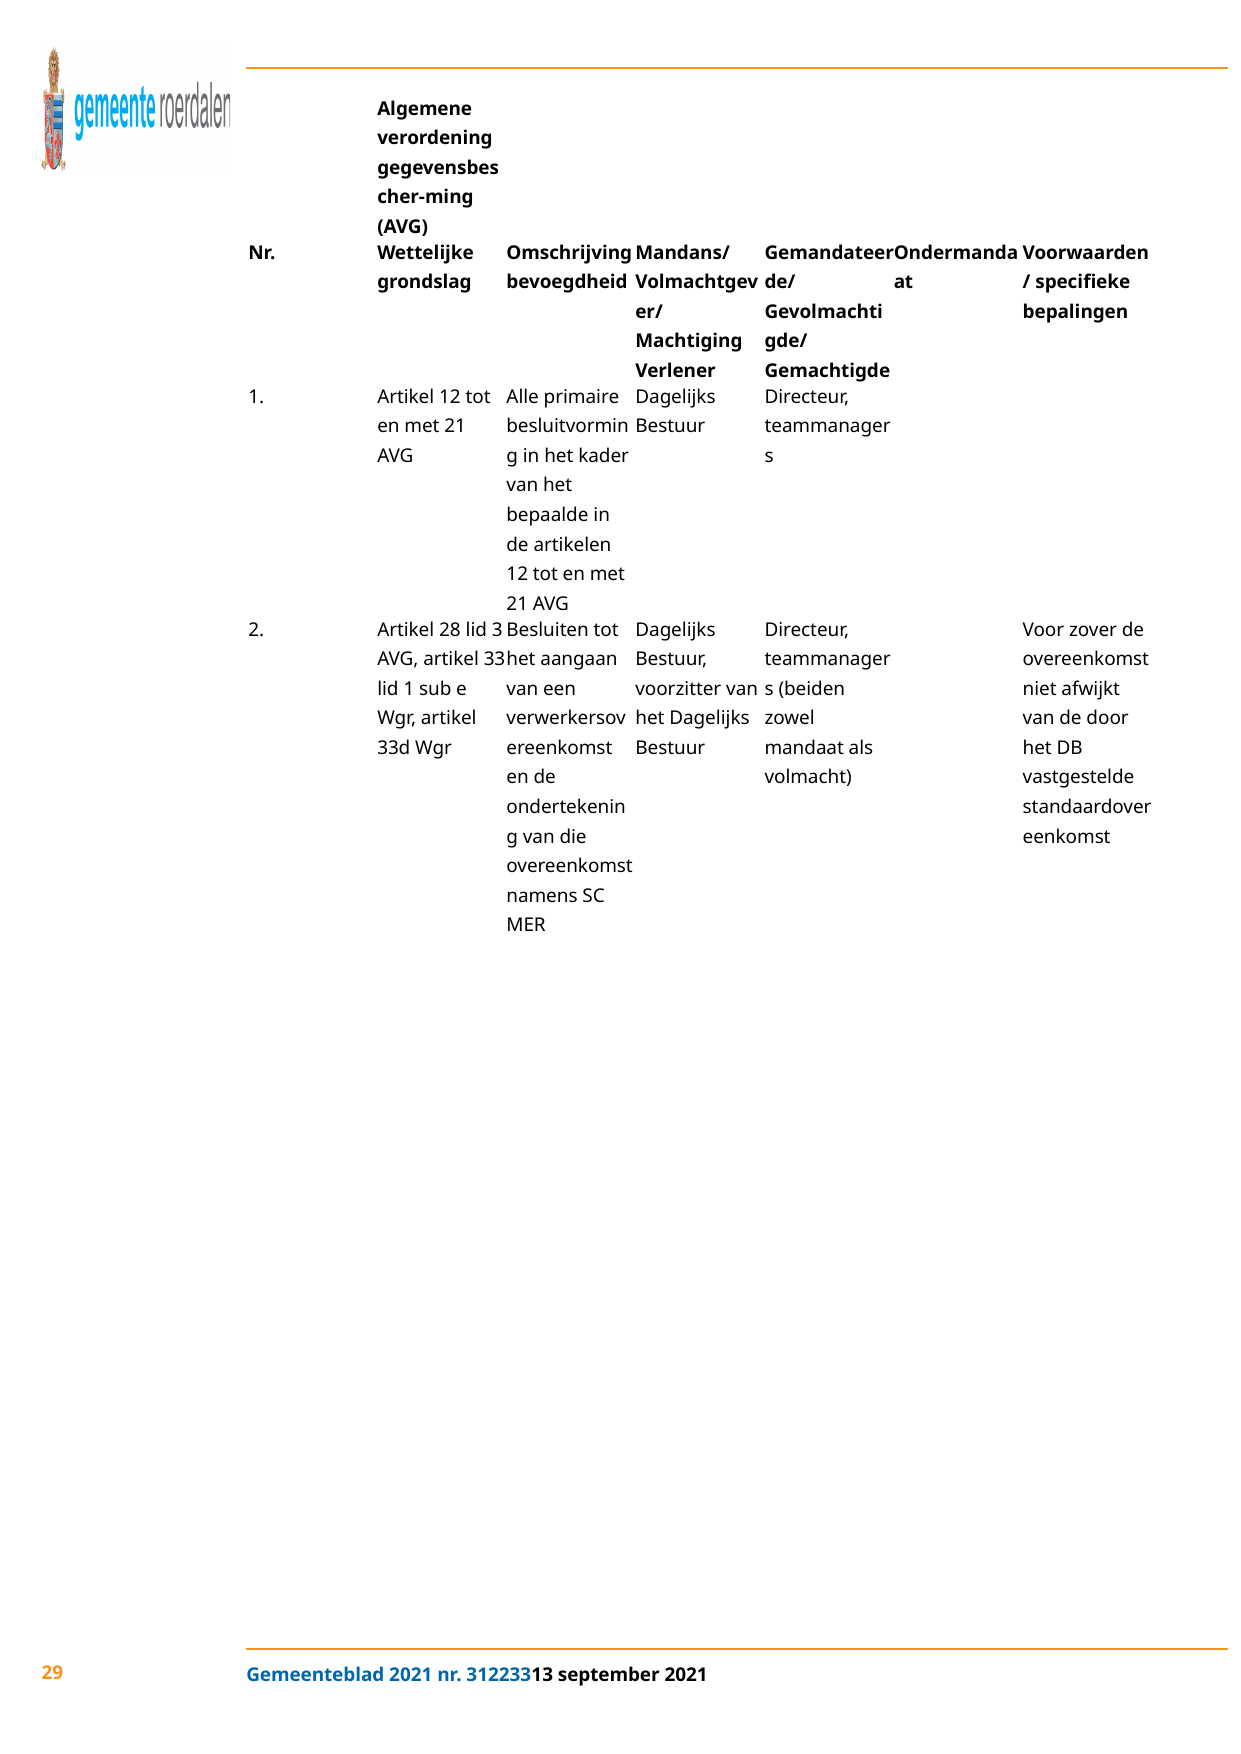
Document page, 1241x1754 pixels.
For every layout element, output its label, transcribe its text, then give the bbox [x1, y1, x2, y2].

table_cell Directeur, teammanagers (beiden zowel mandaat als volmacht) [764, 616, 893, 937]
table_cell Omschrijving bevoegdheid [506, 239, 635, 383]
table_header [764, 95, 893, 239]
table_cell [894, 383, 1022, 616]
table_cell Dagelijks Bestuur, voorzitter van het Dagelijks Bestuur [635, 616, 764, 937]
table_header [506, 95, 635, 239]
table_header [248, 95, 377, 239]
table_cell Voorwaarden / specifieke bepalingen [1023, 239, 1152, 383]
table_cell 1. [248, 383, 377, 616]
table_cell Directeur, teammanagers [764, 383, 893, 616]
table_header Algemene verordening gegevensbescher-ming (AVG) [377, 95, 506, 239]
table_cell Artikel 28 lid 3 AVG, artikel 33 lid 1 sub e Wgr, artikel 33d Wgr [377, 616, 506, 937]
table_cell Alle primaire besluitvorming in het kader van het bepaalde in de artikelen 12 tot en met 21 AVG [506, 383, 635, 616]
table_cell [894, 616, 1022, 937]
table_cell Dagelijks Bestuur [635, 383, 764, 616]
table_cell [248, 937, 377, 963]
table_cell Besluiten tot het aangaan van een verwerkersovereenkomst en de ondertekening van die overeenkomst namens SC MER [506, 616, 635, 937]
table_cell Voor zover de overeenkomst niet afwijkt van de door het DB vastgestelde standaardovereenkomst [1023, 616, 1152, 937]
table_cell Artikel 12 tot en met 21 AVG [377, 383, 506, 616]
table_cell Nr. [248, 239, 377, 383]
table_cell Ondermandaat [894, 239, 1022, 383]
table_header [1023, 95, 1152, 239]
table_header [635, 95, 764, 239]
table_cell 2. [248, 616, 377, 937]
table_cell Gemandateerde/ Gevolmachtigde/ Gemachtigde [764, 239, 893, 383]
table_cell Wettelijke grondslag [377, 239, 506, 383]
table_cell [1023, 383, 1152, 616]
table_header [894, 95, 1022, 239]
table_cell Mandans/ Volmachtgever/ Machtiging Verlener [635, 239, 764, 383]
picture [41, 47, 231, 172]
